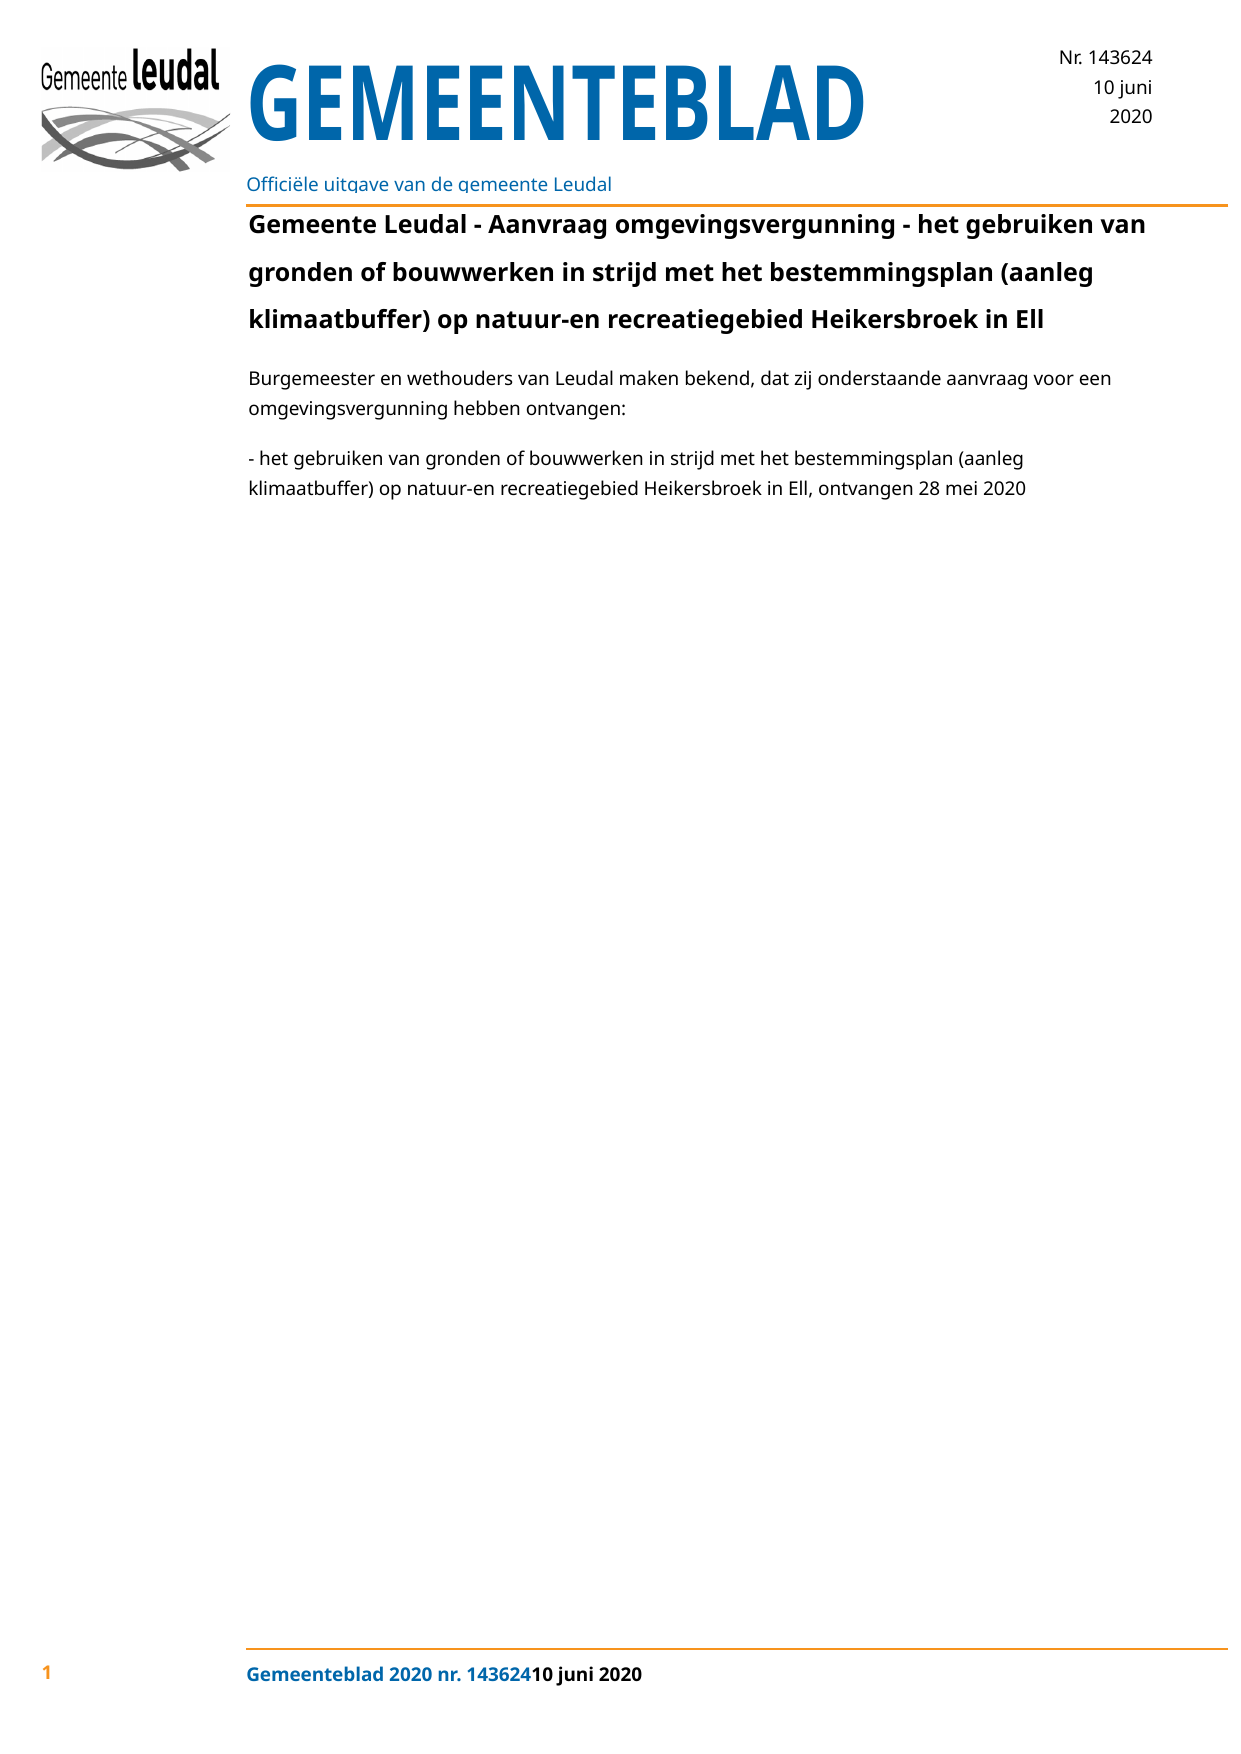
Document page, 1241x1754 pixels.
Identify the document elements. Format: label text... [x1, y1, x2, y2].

text - het gebruiken van gronden of bouwwerken in strijd met het bestemmingsplan (aanleg klimaatbuffer) op natuur-en recreatiegebied Heikersbroek in Ell, ontvangen 28 mei 2020 [248, 446, 1152, 501]
picture [41, 47, 231, 172]
text Burgemeester en wethouders van Leudal maken bekend, dat zij onderstaande aanvraag voor een omgevingsvergunning hebben ontvangen: [248, 366, 1152, 421]
text Gemeente Leudal - Aanvraag omgevingsvergunning - het gebruiken van gronden of bouwwerken in strijd met het bestemmingsplan (aanleg klimaatbuffer) op natuur-en recreatiegebied Heikersbroek in Ell [248, 207, 1152, 336]
